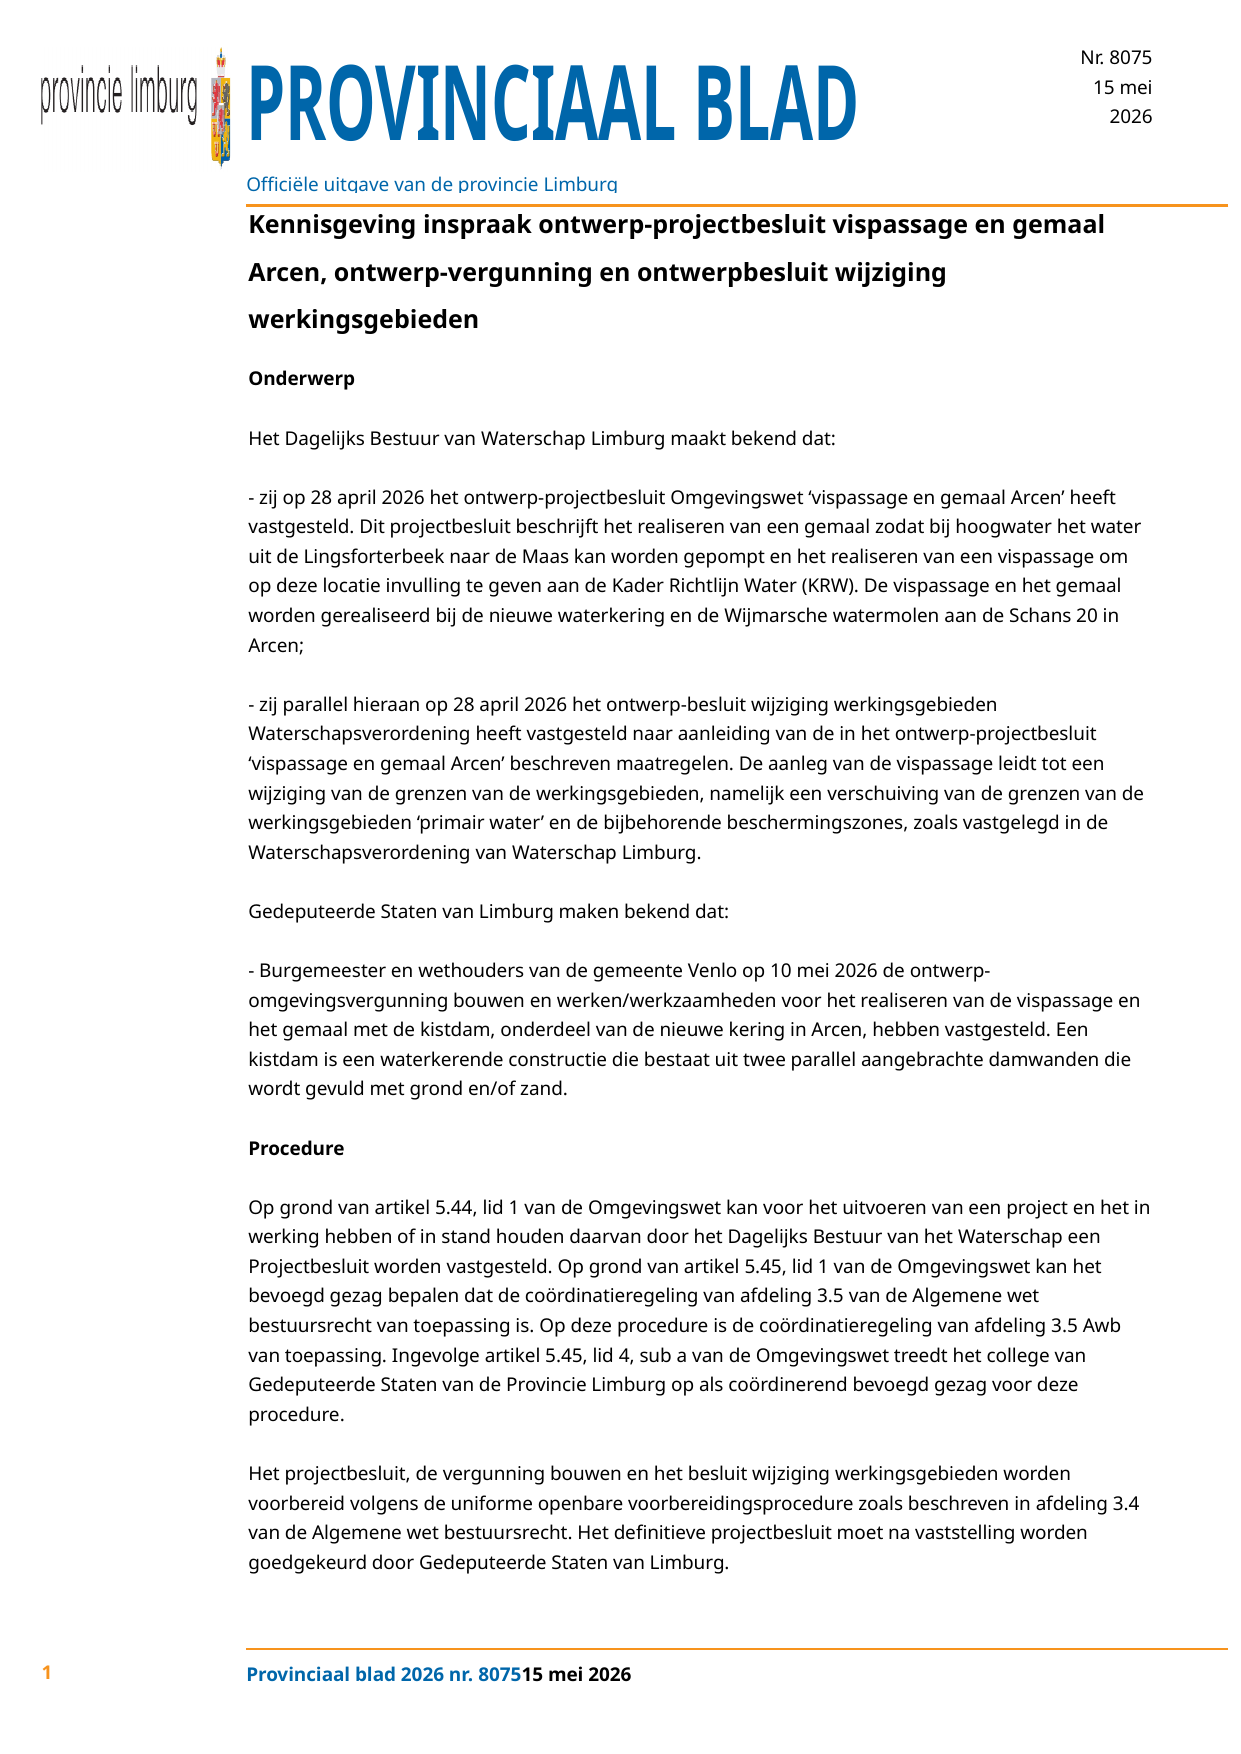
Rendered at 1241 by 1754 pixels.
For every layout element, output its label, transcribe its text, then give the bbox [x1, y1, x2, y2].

text Op grond van artikel 5.44, lid 1 van de Omgevingswet kan voor het uitvoeren van een project en het in werking hebben of in stand houden daarvan door het Dagelijks Bestuur van het Waterschap een Projectbesluit worden vastgesteld. Op grond van artikel 5.45, lid 1 van de Omgevingswet kan het bevoegd gezag bepalen dat de coördinatieregeling van afdeling 3.5 van de Algemene wet bestuursrecht van toepassing is. Op deze procedure is de coördinatieregeling van afdeling 3.5 Awb van toepassing. Ingevolge artikel 5.45, lid 4, sub a van de Omgevingswet treedt het college van Gedeputeerde Staten van de Provincie Limburg op als coördinerend bevoegd gezag voor deze procedure. [248, 1194, 1152, 1427]
text Het projectbesluit, de vergunning bouwen en het besluit wijziging werkingsgebieden worden voorbereid volgens de uniforme openbare voorbereidingsprocedure zoals beschreven in afdeling 3.4 van de Algemene wet bestuursrecht. Het definitieve projectbesluit moet na vaststelling worden goedgekeurd door Gedeputeerde Staten van Limburg. [248, 1460, 1152, 1574]
text - zij parallel hieraan op 28 april 2026 het ontwerp-besluit wijziging werkingsgebieden Waterschapsverordening heeft vastgesteld naar aanleiding van de in het ontwerp-projectbesluit ‘vispassage en gemaal Arcen’ beschreven maatregelen. De aanleg van de vispassage leidt tot een wijziging van de grenzen van de werkingsgebieden, namelijk een verschuiving van de grenzen van de werkingsgebieden ‘primair water’ en de bijbehorende beschermingszones, zoals vastgelegd in de Waterschapsverordening van Waterschap Limburg. [248, 691, 1152, 864]
text Onderwerp [248, 366, 1152, 391]
text - Burgemeester en wethouders van de gemeente Venlo op 10 mei 2026 de ontwerp-omgevingsvergunning bouwen en werken/werkzaamheden voor het realiseren van de vispassage en het gemaal met de kistdam, onderdeel van de nieuwe kering in Arcen, hebben vastgesteld. Een kistdam is een waterkerende constructie die bestaat uit twee parallel aangebrachte damwanden die wordt gevuld met grond en/of zand. [248, 957, 1152, 1101]
text - zij op 28 april 2026 het ontwerp-projectbesluit Omgevingswet ‘vispassage en gemaal Arcen’ heeft vastgesteld. Dit projectbesluit beschrijft het realiseren van een gemaal zodat bij hoogwater het water uit de Lingsforterbeek naar de Maas kan worden gepompt en het realiseren van een vispassage om op deze locatie invulling te geven aan de Kader Richtlijn Water (KRW). De vispassage en het gemaal worden gerealiseerd bij de nieuwe waterkering en de Wijmarsche watermolen aan de Schans 20 in Arcen; [248, 484, 1152, 657]
text Kennisgeving inspraak ontwerp-projectbesluit vispassage en gemaal Arcen, ontwerp-vergunning en ontwerpbesluit wijziging werkingsgebieden [248, 207, 1152, 336]
text Gedeputeerde Staten van Limburg maken bekend dat: [248, 898, 1152, 924]
text Procedure [248, 1135, 1152, 1160]
picture [41, 47, 231, 172]
text Het Dagelijks Bestuur van Waterschap Limburg maakt bekend dat: [248, 425, 1152, 450]
